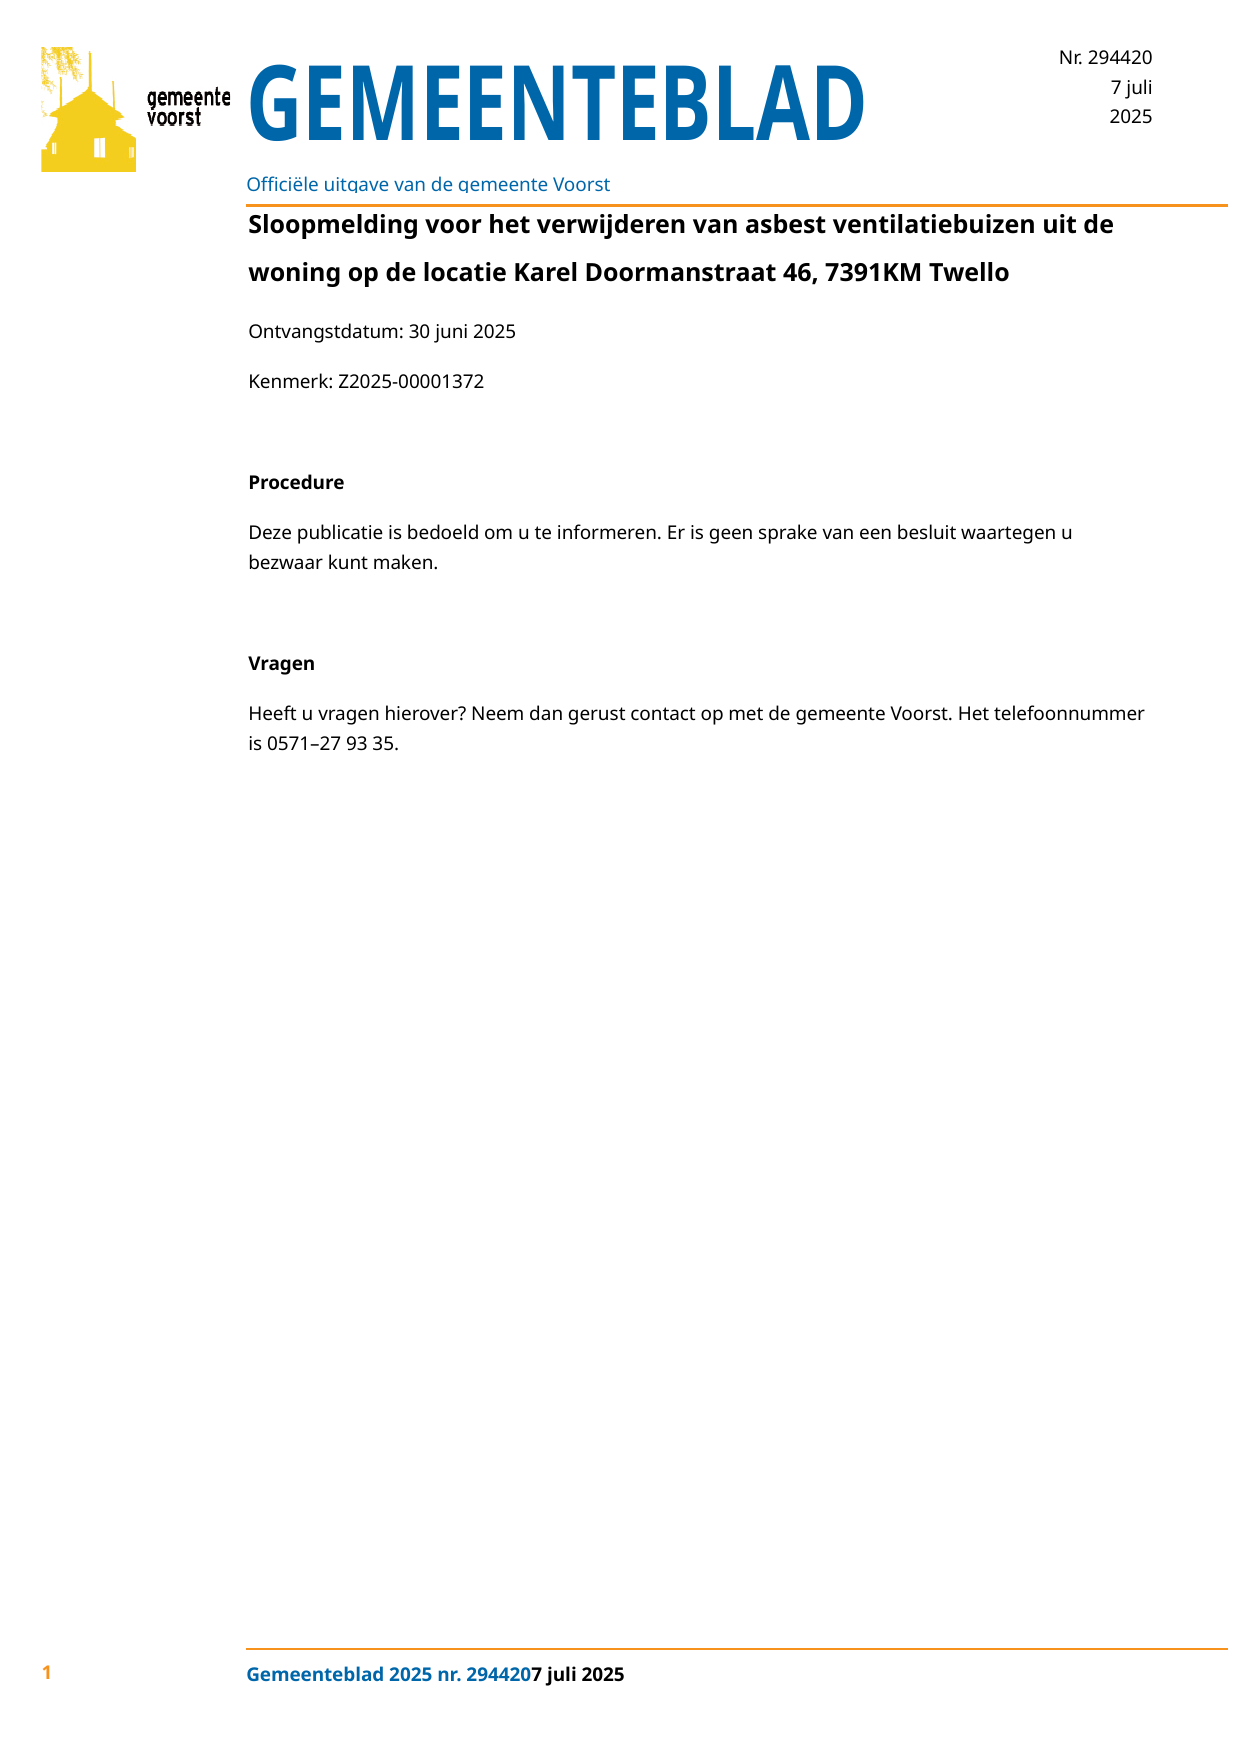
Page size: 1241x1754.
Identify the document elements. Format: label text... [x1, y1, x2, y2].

text Procedure [248, 469, 1152, 495]
text Sloopmelding voor het verwijderen van asbest ventilatiebuizen uit de woning op de locatie Karel Doormanstraat 46, 7391KM Twello [248, 207, 1152, 288]
text Vragen [248, 650, 1152, 676]
text Deze publicatie is bedoeld om u te informeren. Er is geen sprake van een besluit waartegen u bezwaar kunt maken. [248, 519, 1152, 575]
text Kenmerk: Z2025-00001372 [248, 368, 1152, 394]
text Ontvangstdatum: 30 juni 2025 [248, 318, 1152, 344]
text Heeft u vragen hierover? Neem dan gerust contact op met de gemeente Voorst. Het telefoonnummer is 0571–27 93 35. [248, 700, 1152, 756]
picture [41, 47, 231, 172]
